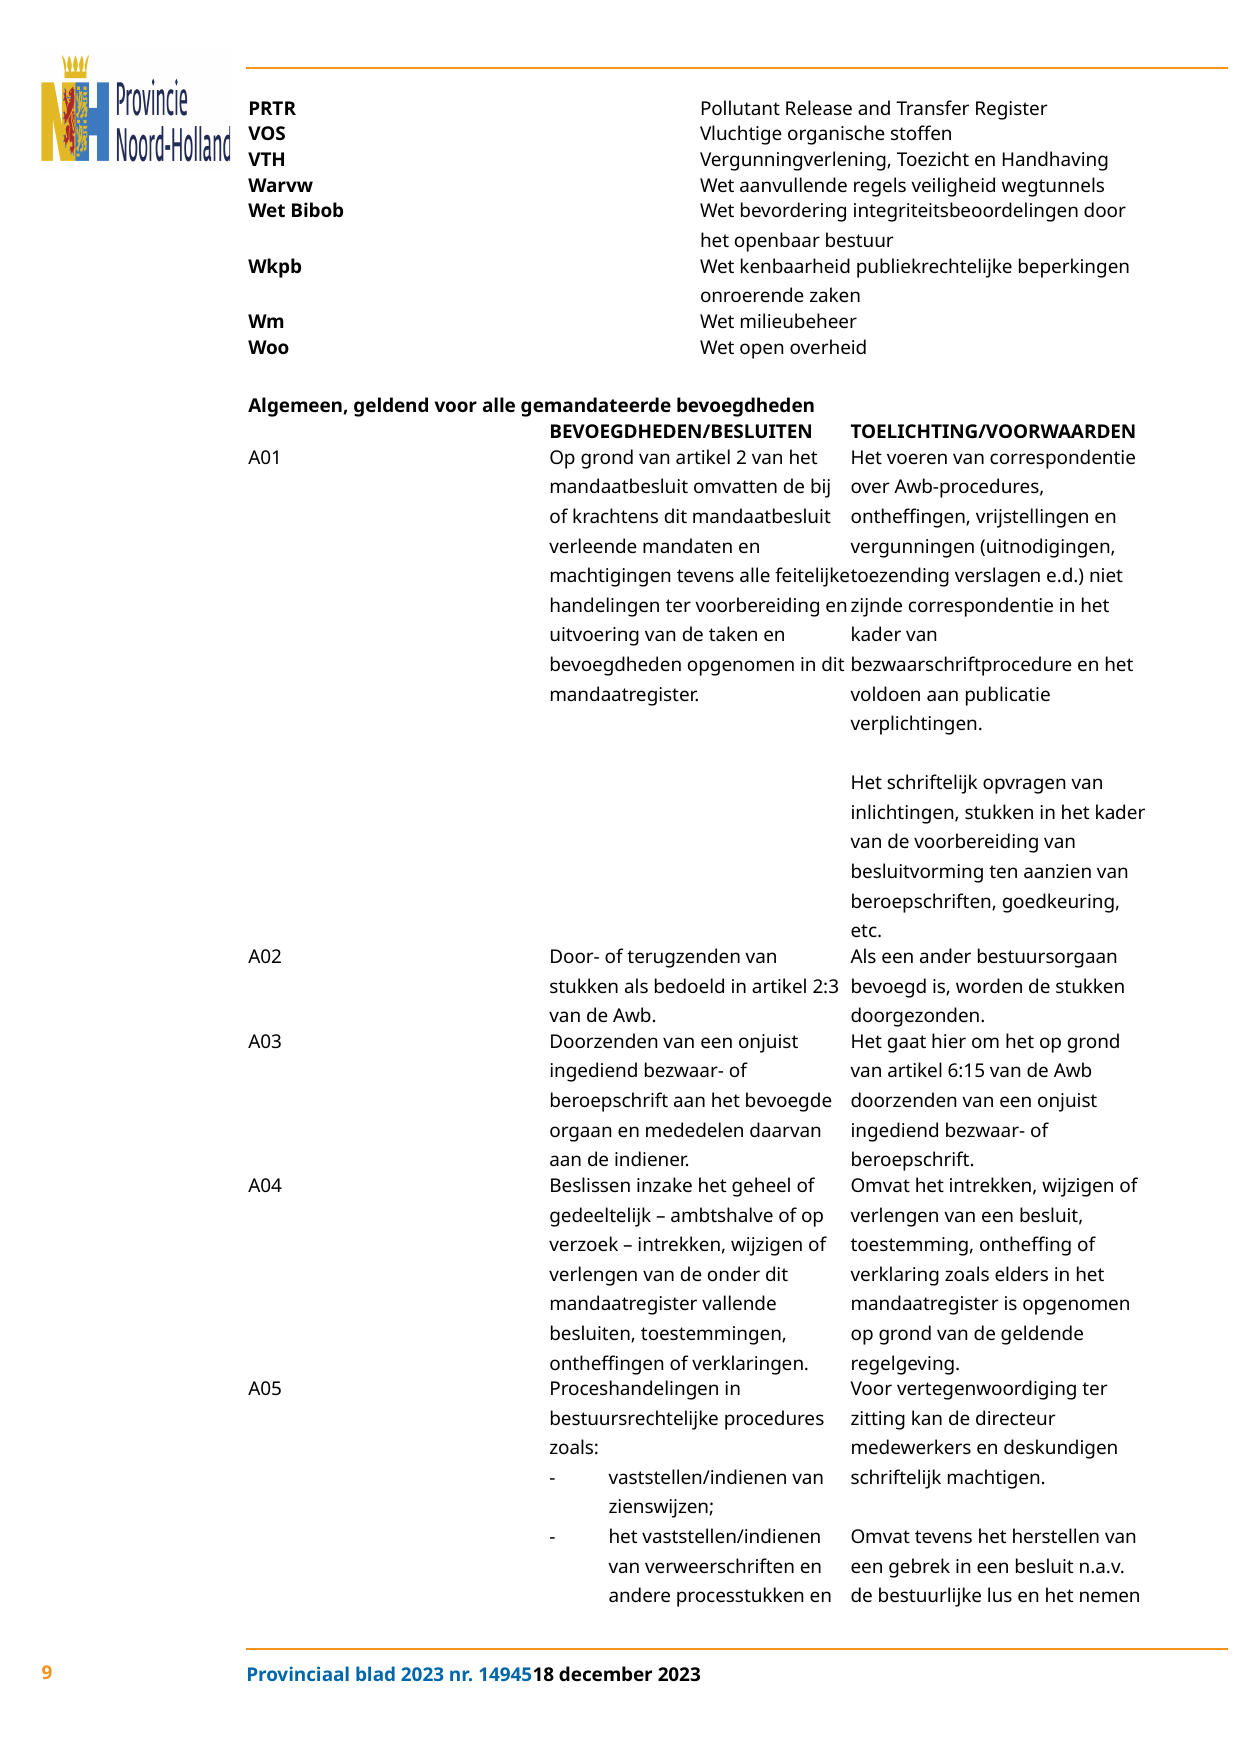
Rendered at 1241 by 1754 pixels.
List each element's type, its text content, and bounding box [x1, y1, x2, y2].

table_cell Op grond van artikel 2 van het mandaatbesluit omvatten de bij of krachtens dit mandaatbesluit verleende mandaten en machtigingen tevens alle feitelijke handelingen ter voorbereiding en uitvoering van de taken en bevoegdheden opgenomen in dit mandaatregister. [549, 444, 850, 943]
table_cell Doorzenden van een onjuist ingediend bezwaar- of beroepschrift aan het bevoegde orgaan en mededelen daarvan aan de indiener. [549, 1028, 850, 1172]
table_cell Woo [248, 334, 700, 360]
table_cell Wet aanvullende regels veiligheid wegtunnels [700, 172, 1152, 198]
table_cell Warvw [248, 172, 700, 198]
table_cell A01 [248, 444, 549, 943]
table_cell TOELICHTING/VOORWAARDEN [850, 419, 1152, 444]
table_cell Wet kenbaarheid publiekrechtelijke beperkingen onroerende zaken [700, 253, 1152, 308]
table_cell A05 [248, 1375, 549, 1608]
table_cell Wet Bibob [248, 198, 700, 253]
table_cell Omvat het intrekken, wijzigen of verlengen van een besluit, toestemming, ontheffing of verklaring zoals elders in het mandaatregister is opgenomen op grond van de geldende regelgeving. [850, 1172, 1152, 1375]
table_cell A02 [248, 943, 549, 1028]
table_cell BEVOEGDHEDEN/BESLUITEN [549, 419, 850, 444]
table_cell Vluchtige organische stoffen [700, 121, 1152, 146]
table_cell Door- of terugzenden van stukken als bedoeld in artikel 2:3 van de Awb. [549, 943, 850, 1028]
table_cell Het gaat hier om het op grond van artikel 6:15 van de Awb doorzenden van een onjuist ingediend bezwaar- of beroepschrift. [850, 1028, 1152, 1172]
picture [41, 47, 231, 172]
table_cell VOS [248, 121, 700, 146]
table_header Algemeen, geldend voor alle gemandateerde bevoegdheden [248, 393, 1152, 418]
table_cell Proceshandelingen in bestuursrechtelijke procedures zoals: vaststellen/indienen van zienswijzen; het vaststellen/indienen van verweerschriften en andere processtukken en [549, 1375, 850, 1608]
table_cell Wkpb [248, 253, 700, 308]
table_cell Vergunningverlening, Toezicht en Handhaving [700, 146, 1152, 172]
table_cell Wet milieubeheer [700, 308, 1152, 334]
table_cell VTH [248, 146, 700, 172]
table_cell Voor vertegenwoordiging ter zitting kan de directeur medewerkers en deskundigen schriftelijk machtigen. Omvat tevens het herstellen van een gebrek in een besluit n.a.v. de bestuurlijke lus en het nemen [850, 1375, 1152, 1608]
table_cell PRTR [248, 95, 700, 121]
table_cell Beslissen inzake het geheel of gedeeltelijk – ambtshalve of op verzoek – intrekken, wijzigen of verlengen van de onder dit mandaatregister vallende besluiten, toestemmingen, ontheffingen of verklaringen. [549, 1172, 850, 1375]
table_cell Wm [248, 308, 700, 334]
table_cell [248, 419, 549, 444]
table_cell A04 [248, 1172, 549, 1375]
table_cell Wet open overheid [700, 334, 1152, 360]
table_cell Als een ander bestuursorgaan bevoegd is, worden de stukken doorgezonden. [850, 943, 1152, 1028]
table_cell Het voeren van correspondentie over Awb-procedures, ontheffingen, vrijstellingen en vergunningen (uitnodigingen, toezending verslagen e.d.) niet zijnde correspondentie in het kader van bezwaarschriftprocedure en het voldoen aan publicatie verplichtingen. Het schriftelijk opvragen van inlichtingen, stukken in het kader van de voorbereiding van besluitvorming ten aanzien van beroepschriften, goedkeuring, etc. [850, 444, 1152, 943]
table_cell Wet bevordering integriteitsbeoordelingen door het openbaar bestuur [700, 198, 1152, 253]
table_cell Pollutant Release and Transfer Register [700, 95, 1152, 121]
table_cell A03 [248, 1028, 549, 1172]
